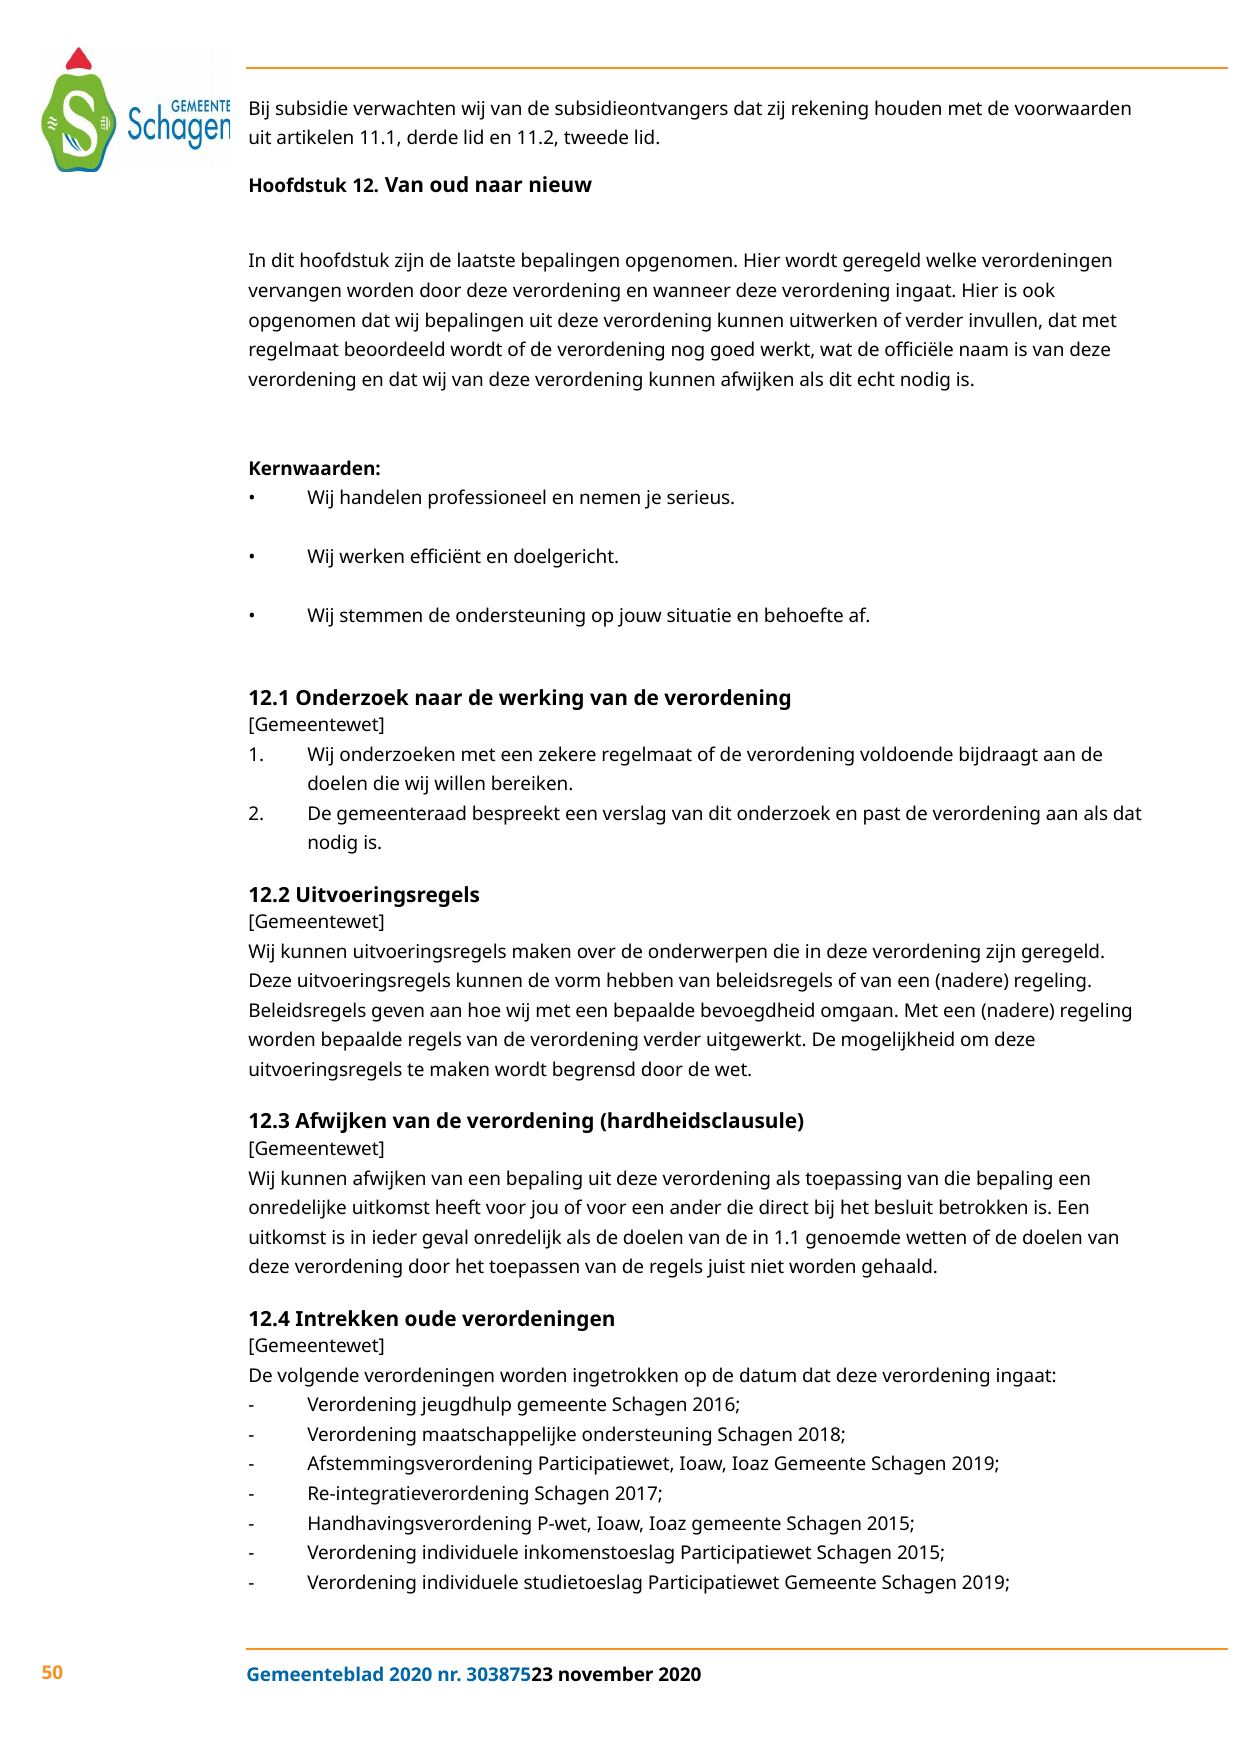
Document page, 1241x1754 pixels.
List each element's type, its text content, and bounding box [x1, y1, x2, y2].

list Verordening jeugdhulp gemeente Schagen 2016; [248, 1391, 1152, 1417]
list De gemeenteraad bespreekt een verslag van dit onderzoek en past de verordening aan als dat nodig is. [248, 800, 1152, 855]
list Verordening individuele inkomenstoeslag Participatiewet Schagen 2015; [248, 1539, 1152, 1565]
text Wij kunnen uitvoeringsregels maken over de onderwerpen die in deze verordening zijn geregeld. Deze uitvoeringsregels kunnen de vorm hebben van beleidsregels of van een (nadere) regeling. Beleidsregels geven aan hoe wij met een bepaalde bevoegdheid omgaan. Met een (nadere) regeling worden bepaalde regels van de verordening verder uitgewerkt. De mogelijkheid om deze uitvoeringsregels te maken wordt begrensd door de wet. [248, 938, 1152, 1082]
text Hoofdstuk 12. Van oud naar nieuw [248, 170, 1152, 198]
text 12.1 Onderzoek naar de werking van de verordening [248, 683, 1152, 711]
text In dit hoofdstuk zijn de laatste bepalingen opgenomen. Hier wordt geregeld welke verordeningen vervangen worden door deze verordening en wanneer deze verordening ingaat. Hier is ook opgenomen dat wij bepalingen uit deze verordening kunnen uitwerken of verder invullen, dat met regelmaat beoordeeld wordt of de verordening nog goed werkt, wat de officiële naam is van deze verordening en dat wij van deze verordening kunnen afwijken als dit echt nodig is. [248, 248, 1152, 392]
text [Gemeentewet] [248, 1135, 1152, 1161]
text Wij kunnen afwijken van een bepaling uit deze verordening als toepassing van die bepaling een onredelijke uitkomst heeft voor jou of voor een ander die direct bij het besluit betrokken is. Een uitkomst is in ieder geval onredelijk als de doelen van de in 1.1 genoemde wetten of de doelen van deze verordening door het toepassen van de regels juist niet worden gehaald. [248, 1165, 1152, 1279]
list Re-integratieverordening Schagen 2017; [248, 1480, 1152, 1506]
list Wij onderzoeken met een zekere regelmaat of de verordening voldoende bijdraagt aan de doelen die wij willen bereiken. [248, 741, 1152, 796]
list Wij stemmen de ondersteuning op jouw situatie en behoefte af. [248, 603, 1152, 628]
text Kernwaarden: [248, 455, 1152, 481]
text 12.3 Afwijken van de verordening (hardheidsclausule) [248, 1107, 1152, 1135]
text 12.4 Intrekken oude verordeningen [248, 1304, 1152, 1332]
list Verordening individuele studietoeslag Participatiewet Gemeente Schagen 2019; [248, 1569, 1152, 1595]
text 12.2 Uitvoeringsregels [248, 880, 1152, 908]
text Bij subsidie verwachten wij van de subsidieontvangers dat zij rekening houden met de voorwaarden uit artikelen 11.1, derde lid en 11.2, tweede lid. [248, 95, 1152, 150]
text [Gemeentewet] [248, 1332, 1152, 1358]
picture [41, 47, 231, 172]
text [Gemeentewet] [248, 908, 1152, 934]
list Wij werken efficiënt en doelgericht. [248, 543, 1152, 569]
list Verordening maatschappelijke ondersteuning Schagen 2018; [248, 1421, 1152, 1447]
list Afstemmingsverordening Participatiewet, Ioaw, Ioaz Gemeente Schagen 2019; [248, 1451, 1152, 1476]
text De volgende verordeningen worden ingetrokken op de datum dat deze verordening ingaat: [248, 1362, 1152, 1388]
list Handhavingsverordening P-wet, Ioaw, Ioaz gemeente Schagen 2015; [248, 1510, 1152, 1536]
list Wij handelen professioneel en nemen je serieus. [248, 484, 1152, 510]
text [Gemeentewet] [248, 711, 1152, 737]
